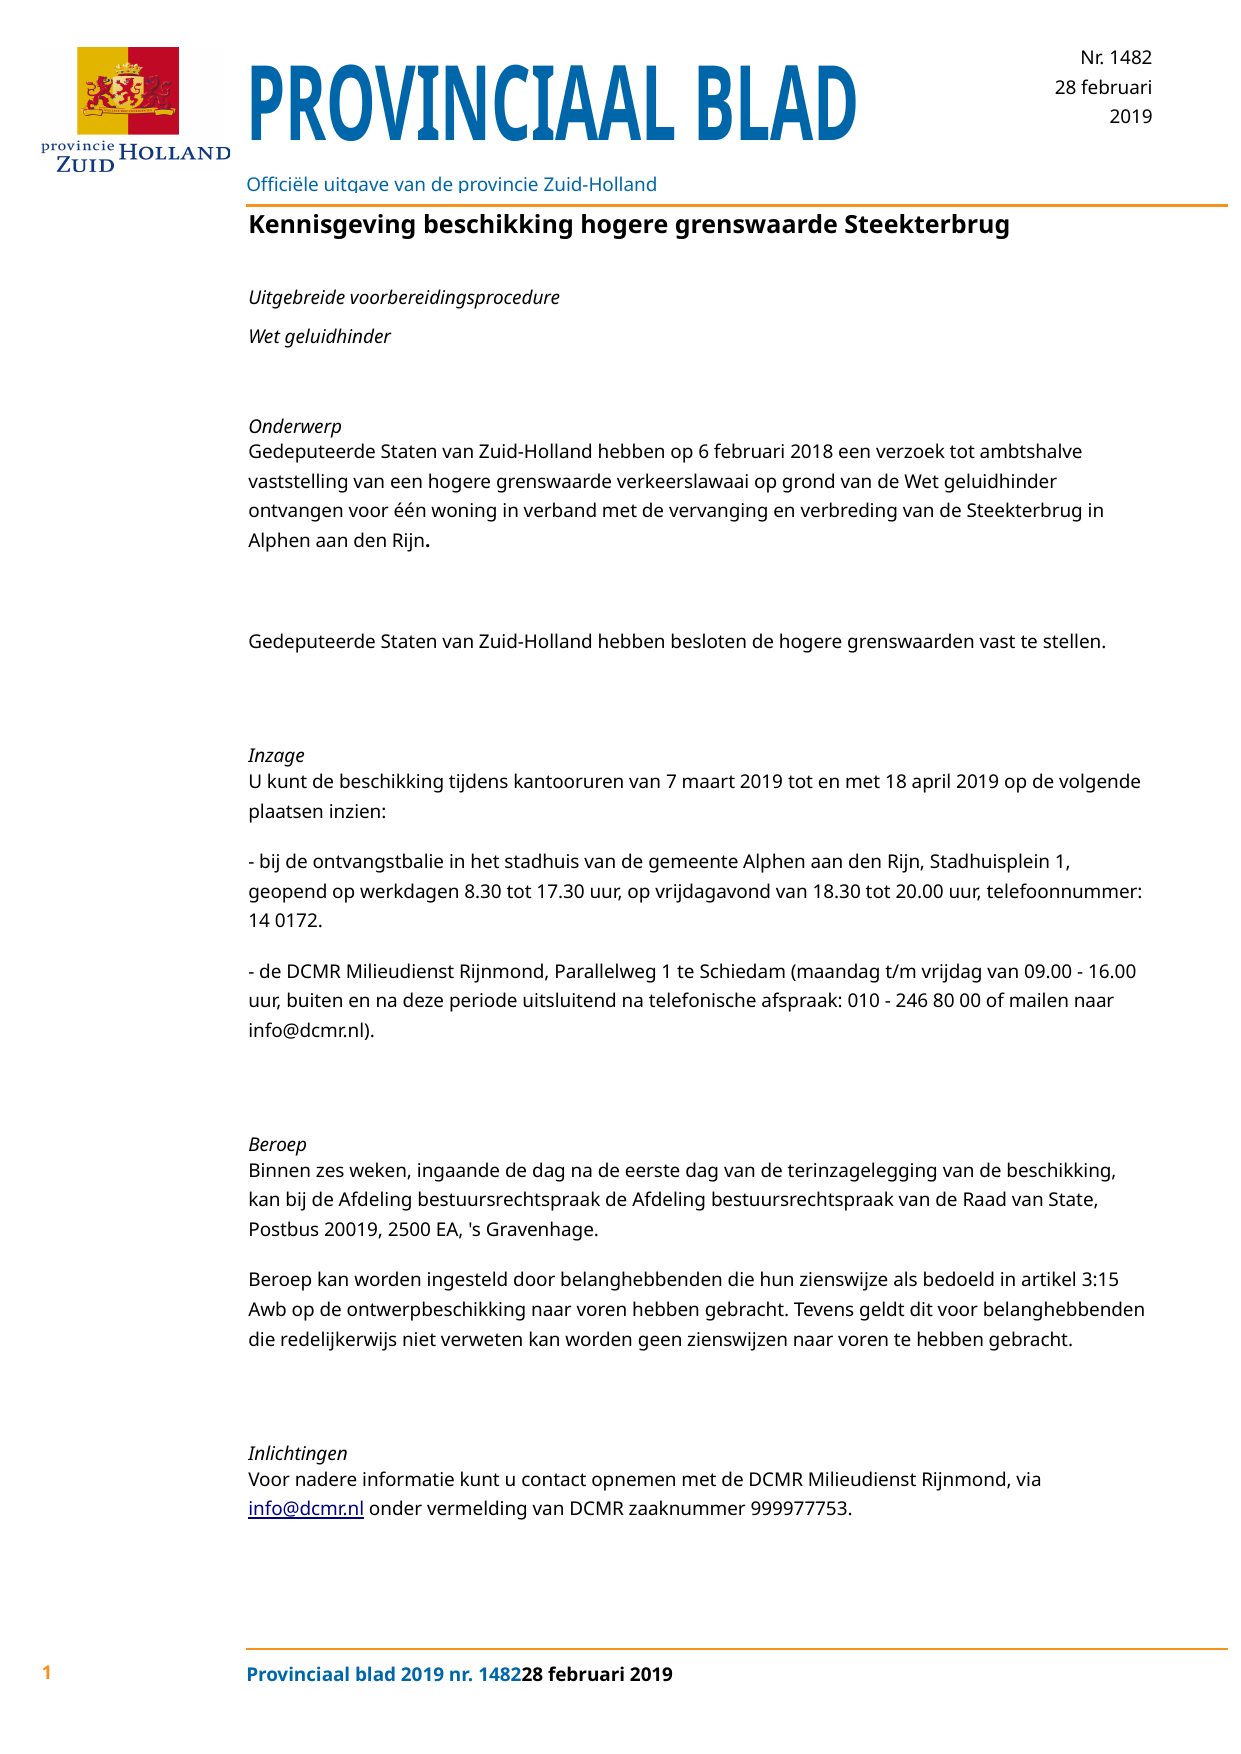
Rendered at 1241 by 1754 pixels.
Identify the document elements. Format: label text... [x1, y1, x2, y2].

text - de DCMR Milieudienst Rijnmond, Parallelweg 1 te Schiedam (maandag t/m vrijdag van 09.00 - 16.00 uur, buiten en na deze periode uitsluitend na telefonische afspraak: 010 - 246 80 00 of mailen naar info@dcmr.nl). [248, 958, 1152, 1043]
text U kunt de beschikking tijdens kantooruren van 7 maart 2019 tot en met 18 april 2019 op de volgende plaatsen inzien: [248, 768, 1152, 823]
text Wet geluidhinder [248, 323, 1152, 349]
text Gedeputeerde Staten van Zuid-Holland hebben op 6 februari 2018 een verzoek tot ambtshalve vaststelling van een hogere grenswaarde verkeerslawaai op grond van de Wet geluidhinder ontvangen voor één woning in verband met de vervanging en verbreding van de Steekterbrug in Alphen aan den Rijn. [248, 438, 1152, 553]
text Onderwerp [248, 413, 1152, 438]
text Gedeputeerde Staten van Zuid-Holland hebben besloten de hogere grenswaarden vast te stellen. [248, 628, 1152, 654]
text Kennisgeving beschikking hogere grenswaarde Steekterbrug [248, 207, 1152, 241]
text Inzage [248, 742, 1152, 768]
text Beroep kan worden ingesteld door belanghebbenden die hun zienswijze als bedoeld in artikel 3:15 Awb op de ontwerpbeschikking naar voren hebben gebracht. Tevens geldt dit voor belanghebbenden die redelijkerwijs niet verweten kan worden geen zienswijzen naar voren te hebben gebracht. [248, 1267, 1152, 1352]
text Binnen zes weken, ingaande de dag na de eerste dag van de terinzagelegging van de beschikking, kan bij de Afdeling bestuursrechtspraak de Afdeling bestuursrechtspraak van de Raad van State, Postbus 20019, 2500 EA, 's Gravenhage. [248, 1157, 1152, 1242]
text Beroep [248, 1131, 1152, 1157]
text Uitgebreide voorbereidingsprocedure [248, 284, 1152, 309]
text - bij de ontvangstbalie in het stadhuis van de gemeente Alphen aan den Rijn, Stadhuisplein 1, geopend op werkdagen 8.30 tot 17.30 uur, op vrijdagavond van 18.30 tot 20.00 uur, telefoonnummer: 14 0172. [248, 848, 1152, 933]
picture [41, 47, 231, 172]
text Voor nadere informatie kunt u contact opnemen met de DCMR Milieudienst Rijnmond, via info@dcmr.nl onder vermelding van DCMR zaaknummer 999977753. [248, 1466, 1152, 1521]
text Inlichtingen [248, 1440, 1152, 1466]
